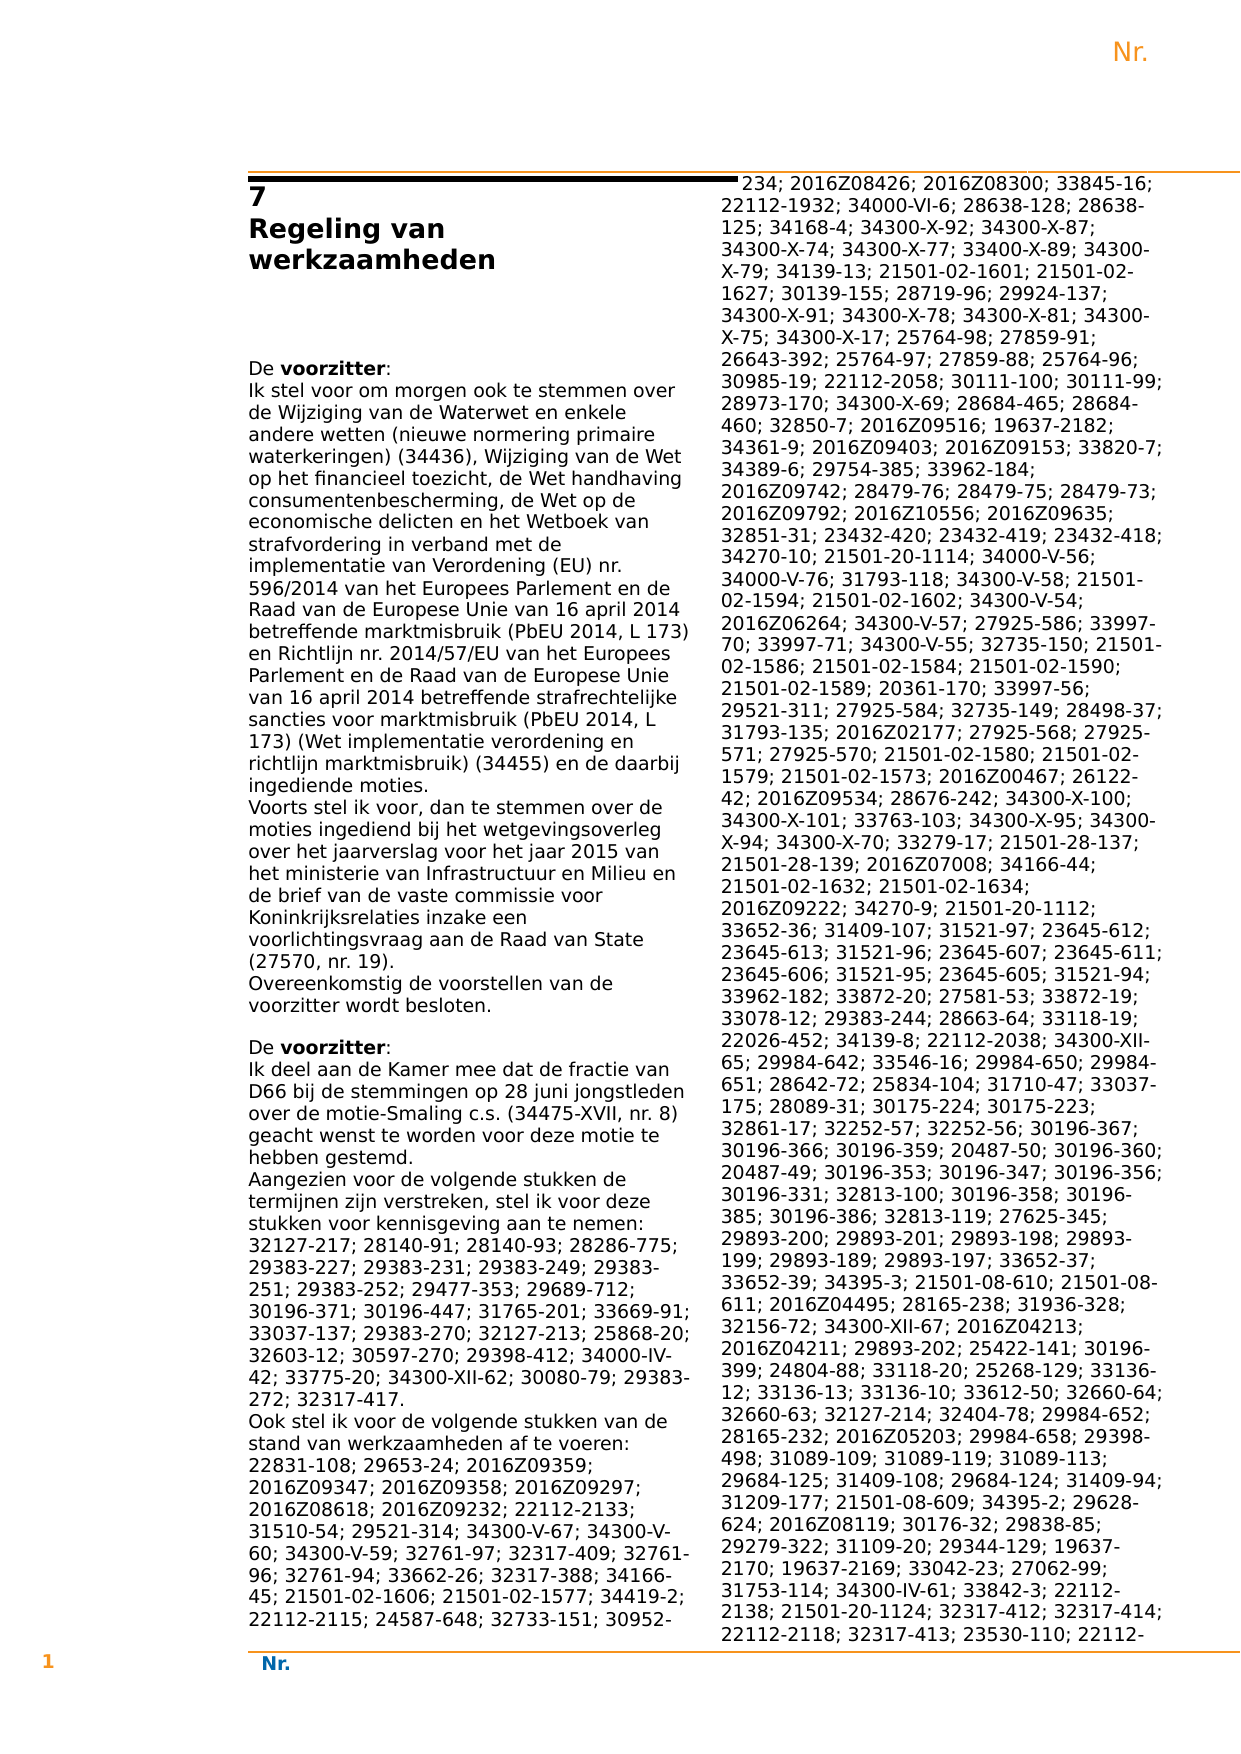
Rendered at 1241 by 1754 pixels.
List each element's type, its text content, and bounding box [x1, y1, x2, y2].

text Ik deel aan de Kamer mee dat de fractie van D66 bij de stemmingen op 28 juni jongstleden over de motie-Smaling c.s. (34475-XVII, nr. 8) geacht wenst te worden voor deze motie te hebben gestemd. [248, 1059, 691, 1169]
text Ook stel ik voor de volgende stukken van de stand van werkzaamheden af te voeren: 22831-108; 29653-24; 2016Z09359; 2016Z09347; 2016Z09358; 2016Z09297; 2016Z08618; 2016Z09232; 22112-2133; 31510-54; 29521-314; 34300-V-67; 34300-V-60; 34300-V-59; 32761-97; 32317-409; 32761-96; 32761-94; 33662-26; 32317-388; 34166-45; 21501-02-1606; 21501-02-1577; 34419-2; 22112-2115; 24587-648; 32733-151; 30952- [248, 1411, 691, 1630]
title 7 Regeling van werkzaamheden [248, 182, 691, 276]
text 234; 2016Z08426; 2016Z08300; 33845-16; 22112-1932; 34000-VI-6; 28638-128; 28638-125; 34168-4; 34300-X-92; 34300-X-87; 34300-X-74; 34300-X-77; 33400-X-89; 34300-X-79; 34139-13; 21501-02-1601; 21501-02-1627; 30139-155; 28719-96; 29924-137; 34300-X-91; 34300-X-78; 34300-X-81; 34300-X-75; 34300-X-17; 25764-98; 27859-91; 26643-392; 25764-97; 27859-88; 25764-96; 30985-19; 22112-2058; 30111-100; 30111-99; 28973-170; 34300-X-69; 28684-465; 28684-460; 32850-7; 2016Z09516; 19637-2182; 34361-9; 2016Z09403; 2016Z09153; 33820-7; 34389-6; 29754-385; 33962-184; 2016Z09742; 28479-76; 28479-75; 28479-73; 2016Z09792; 2016Z10556; 2016Z09635; 32851-31; 23432-420; 23432-419; 23432-418; 34270-10; 21501-20-1114; 34000-V-56; 34000-V-76; 31793-118; 34300-V-58; 21501-02-1594; 21501-02-1602; 34300-V-54; 2016Z06264; 34300-V-57; 27925-586; 33997-70; 33997-71; 34300-V-55; 32735-150; 21501-02-1586; 21501-02-1584; 21501-02-1590; 21501-02-1589; 20361-170; 33997-56; 29521-311; 27925-584; 32735-149; 28498-37; 31793-135; 2016Z02177; 27925-568; 27925-571; 27925-570; 21501-02-1580; 21501-02-1579; 21501-02-1573; 2016Z00467; 26122-42; 2016Z09534; 28676-242; 34300-X-100; 34300-X-101; 33763-103; 34300-X-95; 34300-X-94; 34300-X-70; 33279-17; 21501-28-137; 21501-28-139; 2016Z07008; 34166-44; 21501-02-1632; 21501-02-1634; 2016Z09222; 34270-9; 21501-20-1112; 33652-36; 31409-107; 31521-97; 23645-612; 23645-613; 31521-96; 23645-607; 23645-611; 23645-606; 31521-95; 23645-605; 31521-94; 33962-182; 33872-20; 27581-53; 33872-19; 33078-12; 29383-244; 28663-64; 33118-19; 22026-452; 34139-8; 22112-2038; 34300-XII-65; 29984-642; 33546-16; 29984-650; 29984-651; 28642-72; 25834-104; 31710-47; 33037-175; 28089-31; 30175-224; 30175-223; 32861-17; 32252-57; 32252-56; 30196-367; 30196-366; 30196-359; 20487-50; 30196-360; 20487-49; 30196-353; 30196-347; 30196-356; 30196-331; 32813-100; 30196-358; 30196-385; 30196-386; 32813-119; 27625-345; 29893-200; 29893-201; 29893-198; 29893-199; 29893-189; 29893-197; 33652-37; 33652-39; 34395-3; 21501-08-610; 21501-08-611; 2016Z04495; 28165-238; 31936-328; 32156-72; 34300-XII-67; 2016Z04213; 2016Z04211; 29893-202; 25422-141; 30196-399; 24804-88; 33118-20; 25268-129; 33136-12; 33136-13; 33136-10; 33612-50; 32660-64; 32660-63; 32127-214; 32404-78; 29984-652; 28165-232; 2016Z05203; 29984-658; 29398-498; 31089-109; 31089-119; 31089-113; 29684-125; 31409-108; 29684-124; 31409-94; 31209-177; 21501-08-609; 34395-2; 29628-624; 2016Z08119; 30176-32; 29838-85; 29279-322; 31109-20; 29344-129; 19637-2170; 19637-2169; 33042-23; 27062-99; 31753-114; 34300-IV-61; 33842-3; 22112-2138; 21501-20-1124; 32317-412; 32317-414; 22112-2118; 32317-413; 23530-110; 22112- [721, 173, 1163, 1645]
text Aangezien voor de volgende stukken de termijnen zijn verstreken, stel ik voor deze stukken voor kennisgeving aan te nemen: 32127-217; 28140-91; 28140-93; 28286-775; 29383-227; 29383-231; 29383-249; 29383-251; 29383-252; 29477-353; 29689-712; 30196-371; 30196-447; 31765-201; 33669-91; 33037-137; 29383-270; 32127-213; 25868-20; 32603-12; 30597-270; 29398-412; 34000-IV-42; 33775-20; 34300-XII-62; 30080-79; 29383-272; 32317-417. [248, 1169, 691, 1411]
text Voorts stel ik voor, dan te stemmen over de moties ingediend bij het wetgevingsoverleg over het jaarverslag voor het jaar 2015 van het ministerie van Infrastructuur en Milieu en de brief van de vaste commissie voor Koninkrijksrelaties inzake een voorlichtingsvraag aan de Raad van State (27570, nr. 19). [248, 797, 691, 973]
text De voorzitter: [248, 358, 691, 379]
text Ik stel voor om morgen ook te stemmen over de Wijziging van de Waterwet en enkele andere wetten (nieuwe normering primaire waterkeringen) (34436), Wijziging van de Wet op het financieel toezicht, de Wet handhaving consumentenbescherming, de Wet op de economische delicten en het Wetboek van strafvordering in verband met de implementatie van Verordening (EU) nr. 596/2014 van het Europees Parlement en de Raad van de Europese Unie van 16 april 2014 betreffende marktmisbruik (PbEU 2014, L 173) en Richtlijn nr. 2014/57/EU van het Europees Parlement en de Raad van de Europese Unie van 16 april 2014 betreffende strafrechtelijke sancties voor marktmisbruik (PbEU 2014, L 173) (Wet implementatie verordening en richtlijn marktmisbruik) (34455) en de daarbij ingediende moties. [248, 379, 691, 797]
text De voorzitter: [248, 1037, 691, 1059]
text Overeenkomstig de voorstellen van de voorzitter wordt besloten. [248, 973, 691, 1017]
